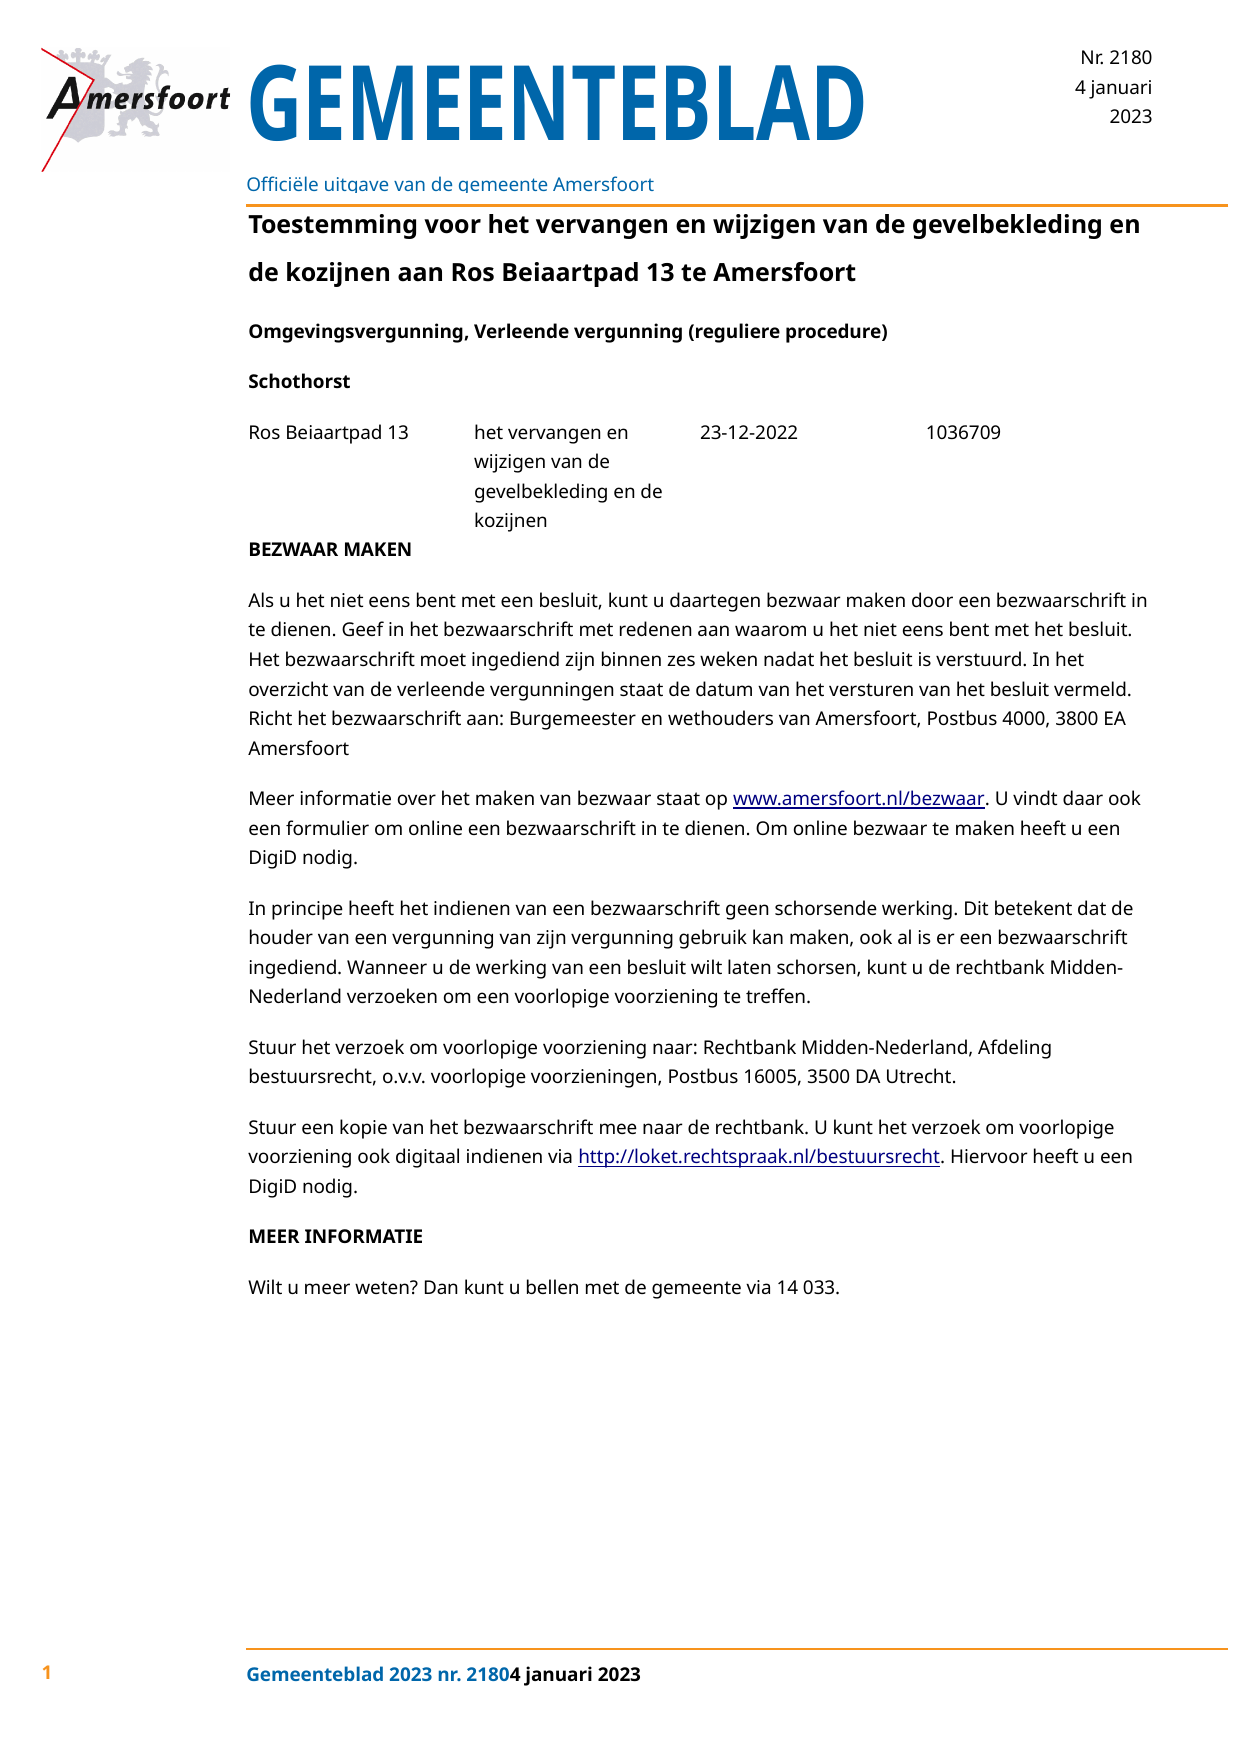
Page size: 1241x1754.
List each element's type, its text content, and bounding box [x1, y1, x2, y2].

text Schothorst [248, 368, 1152, 394]
table_header 23-12-2022 [700, 419, 926, 533]
text Wilt u meer weten? Dan kunt u bellen met de gemeente via 14 033. [248, 1274, 1152, 1300]
table_header 1036709 [926, 419, 1152, 533]
text BEZWAAR MAKEN [248, 537, 1152, 562]
text Stuur het verzoek om voorlopige voorziening naar: Rechtbank Midden-Nederland, Afdeling bestuursrecht, o.v.v. voorlopige voorzieningen, Postbus 16005, 3500 DA Utrecht. [248, 1034, 1152, 1089]
text Als u het niet eens bent met een besluit, kunt u daartegen bezwaar maken door een bezwaarschrift in te dienen. Geef in het bezwaarschrift met redenen aan waarom u het niet eens bent met het besluit. Het bezwaarschrift moet ingediend zijn binnen zes weken nadat het besluit is verstuurd. In het overzicht van de verleende vergunningen staat de datum van het versturen van het besluit vermeld. Richt het bezwaarschrift aan: Burgemeester en wethouders van Amersfoort, Postbus 4000, 3800 EA Amersfoort [248, 587, 1152, 761]
table_header het vervangen en wijzigen van de gevelbekleding en de kozijnen [474, 419, 700, 533]
text Omgevingsvergunning, Verleende vergunning (reguliere procedure) [248, 318, 1152, 344]
picture [41, 47, 231, 172]
text Meer informatie over het maken van bezwaar staat op www.amersfoort.nl/bezwaar. U vindt daar ook een formulier om online een bezwaarschrift in te dienen. Om online bezwaar te maken heeft u een DigiD nodig. [248, 785, 1152, 870]
text Stuur een kopie van het bezwaarschrift mee naar de rechtbank. U kunt het verzoek om voorlopige voorziening ook digitaal indienen via http://loket.rechtspraak.nl/bestuursrecht. Hiervoor heeft u een DigiD nodig. [248, 1114, 1152, 1199]
text In principe heeft het indienen van een bezwaarschrift geen schorsende werking. Dit betekent dat de houder van een vergunning van zijn vergunning gebruik kan maken, ook al is er een bezwaarschrift ingediend. Wanneer u de werking van een besluit wilt laten schorsen, kunt u de rechtbank Midden-Nederland verzoeken om een voorlopige voorziening te treffen. [248, 895, 1152, 1009]
text MEER INFORMATIE [248, 1224, 1152, 1249]
table_header Ros Beiaartpad 13 [248, 419, 474, 533]
text Toestemming voor het vervangen en wijzigen van de gevelbekleding en de kozijnen aan Ros Beiaartpad 13 te Amersfoort [248, 207, 1152, 288]
